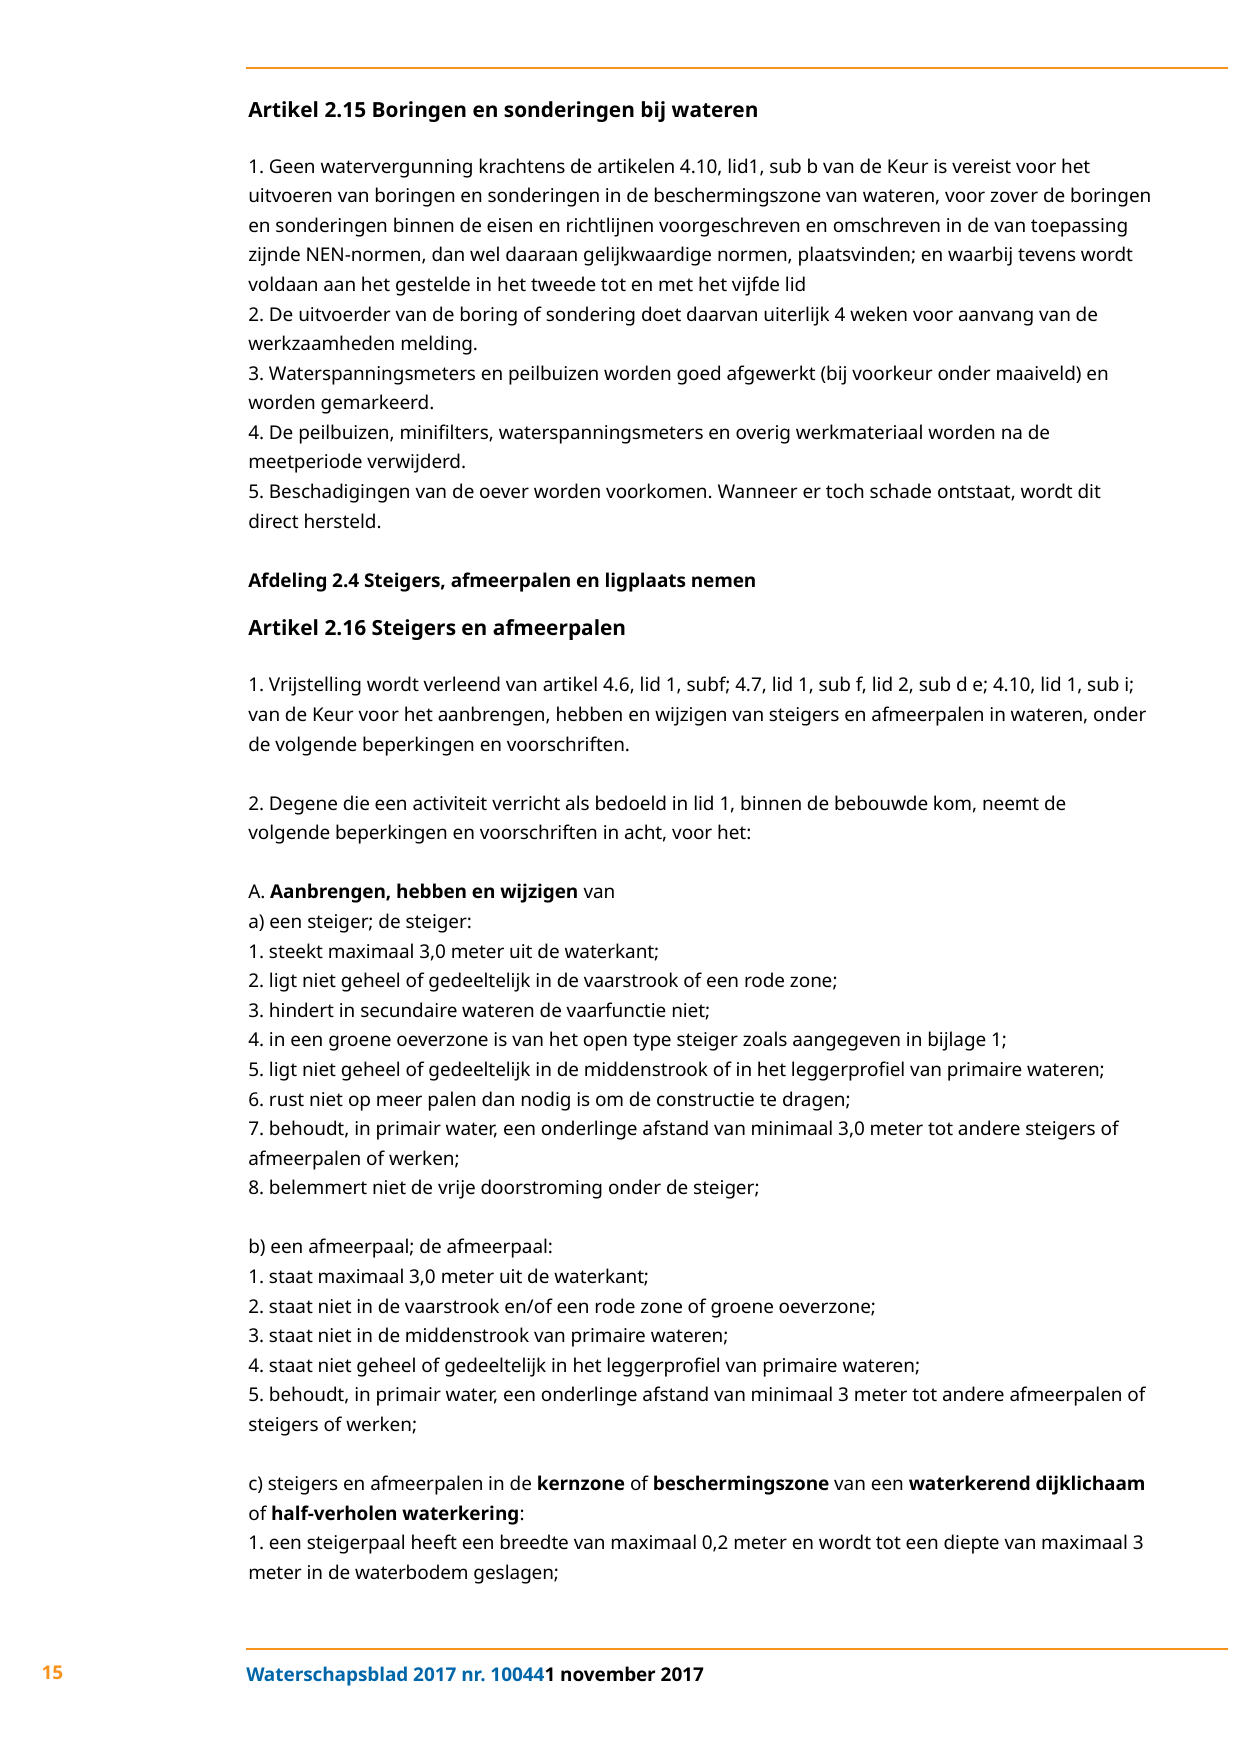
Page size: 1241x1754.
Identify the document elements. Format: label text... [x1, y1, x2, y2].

picture [41, 47, 231, 172]
text 2. De uitvoerder van de boring of sondering doet daarvan uiterlijk 4 weken voor aanvang van de werkzaamheden melding. [248, 301, 1152, 356]
text 1. een steigerpaal heeft een breedte van maximaal 0,2 meter en wordt tot een diepte van maximaal 3 meter in de waterbodem geslagen; [248, 1529, 1152, 1585]
text 3. hindert in secundaire wateren de vaarfunctie niet; [248, 997, 1152, 1023]
text 4. staat niet geheel of gedeeltelijk in het leggerprofiel van primaire wateren; [248, 1352, 1152, 1378]
text 2. Degene die een activiteit verricht als bedoeld in lid 1, binnen de bebouwde kom, neemt de volgende beperkingen en voorschriften in acht, voor het: [248, 790, 1152, 845]
text 4. in een groene oeverzone is van het open type steiger zoals aangegeven in bijlage 1; [248, 1027, 1152, 1052]
text 6. rust niet op meer palen dan nodig is om de constructie te dragen; [248, 1086, 1152, 1111]
text 5. Beschadigingen van de oever worden voorkomen. Wanneer er toch schade ontstaat, wordt dit direct hersteld. [248, 478, 1152, 533]
text 1. steekt maximaal 3,0 meter uit de waterkant; [248, 938, 1152, 963]
text 3. Waterspanningsmeters en peilbuizen worden goed afgewerkt (bij voorkeur onder maaiveld) en worden gemarkeerd. [248, 360, 1152, 415]
text Artikel 2.15 Boringen en sonderingen bij wateren [248, 95, 1152, 123]
text b) een afmeerpaal; de afmeerpaal: [248, 1234, 1152, 1259]
text A. Aanbrengen, hebben en wijzigen van [248, 879, 1152, 904]
text 2. staat niet in de vaarstrook en/of een rode zone of groene oeverzone; [248, 1293, 1152, 1318]
text Artikel 2.16 Steigers en afmeerpalen [248, 613, 1152, 642]
text 5. behoudt, in primair water, een onderlinge afstand van minimaal 3 meter tot andere afmeerpalen of steigers of werken; [248, 1382, 1152, 1437]
text 8. belemmert niet de vrije doorstroming onder de steiger; [248, 1174, 1152, 1200]
text 3. staat niet in de middenstrook van primaire wateren; [248, 1322, 1152, 1348]
text a) een steiger; de steiger: [248, 908, 1152, 934]
text 1. Vrijstelling wordt verleend van artikel 4.6, lid 1, subf; 4.7, lid 1, sub f, lid 2, sub d e; 4.10, lid 1, sub i; van de Keur voor het aanbrengen, hebben en wijzigen van steigers en afmeerpalen in wateren, onder de volgende beperkingen en voorschriften. [248, 672, 1152, 756]
text Afdeling 2.4 Steigers, afmeerpalen en ligplaats nemen [248, 567, 1152, 593]
text 2. ligt niet geheel of gedeeltelijk in de vaarstrook of een rode zone; [248, 967, 1152, 993]
text 7. behoudt, in primair water, een onderlinge afstand van minimaal 3,0 meter tot andere steigers of afmeerpalen of werken; [248, 1115, 1152, 1171]
text 4. De peilbuizen, minifilters, waterspanningsmeters en overig werkmateriaal worden na de meetperiode verwijderd. [248, 419, 1152, 474]
text 5. ligt niet geheel of gedeeltelijk in de middenstrook of in het leggerprofiel van primaire wateren; [248, 1056, 1152, 1082]
text 1. Geen watervergunning krachtens de artikelen 4.10, lid1, sub b van de Keur is vereist voor het uitvoeren van boringen en sonderingen in de beschermingszone van wateren, voor zover de boringen en sonderingen binnen de eisen en richtlijnen voorgeschreven en omschreven in de van toepassing zijnde NEN-normen, dan wel daaraan gelijkwaardige normen, plaatsvinden; en waarbij tevens wordt voldaan aan het gestelde in het tweede tot en met het vijfde lid [248, 153, 1152, 297]
text c) steigers en afmeerpalen in de kernzone of beschermingszone van een waterkerend dijklichaam of half-verholen waterkering: [248, 1470, 1152, 1526]
text 1. staat maximaal 3,0 meter uit de waterkant; [248, 1263, 1152, 1289]
